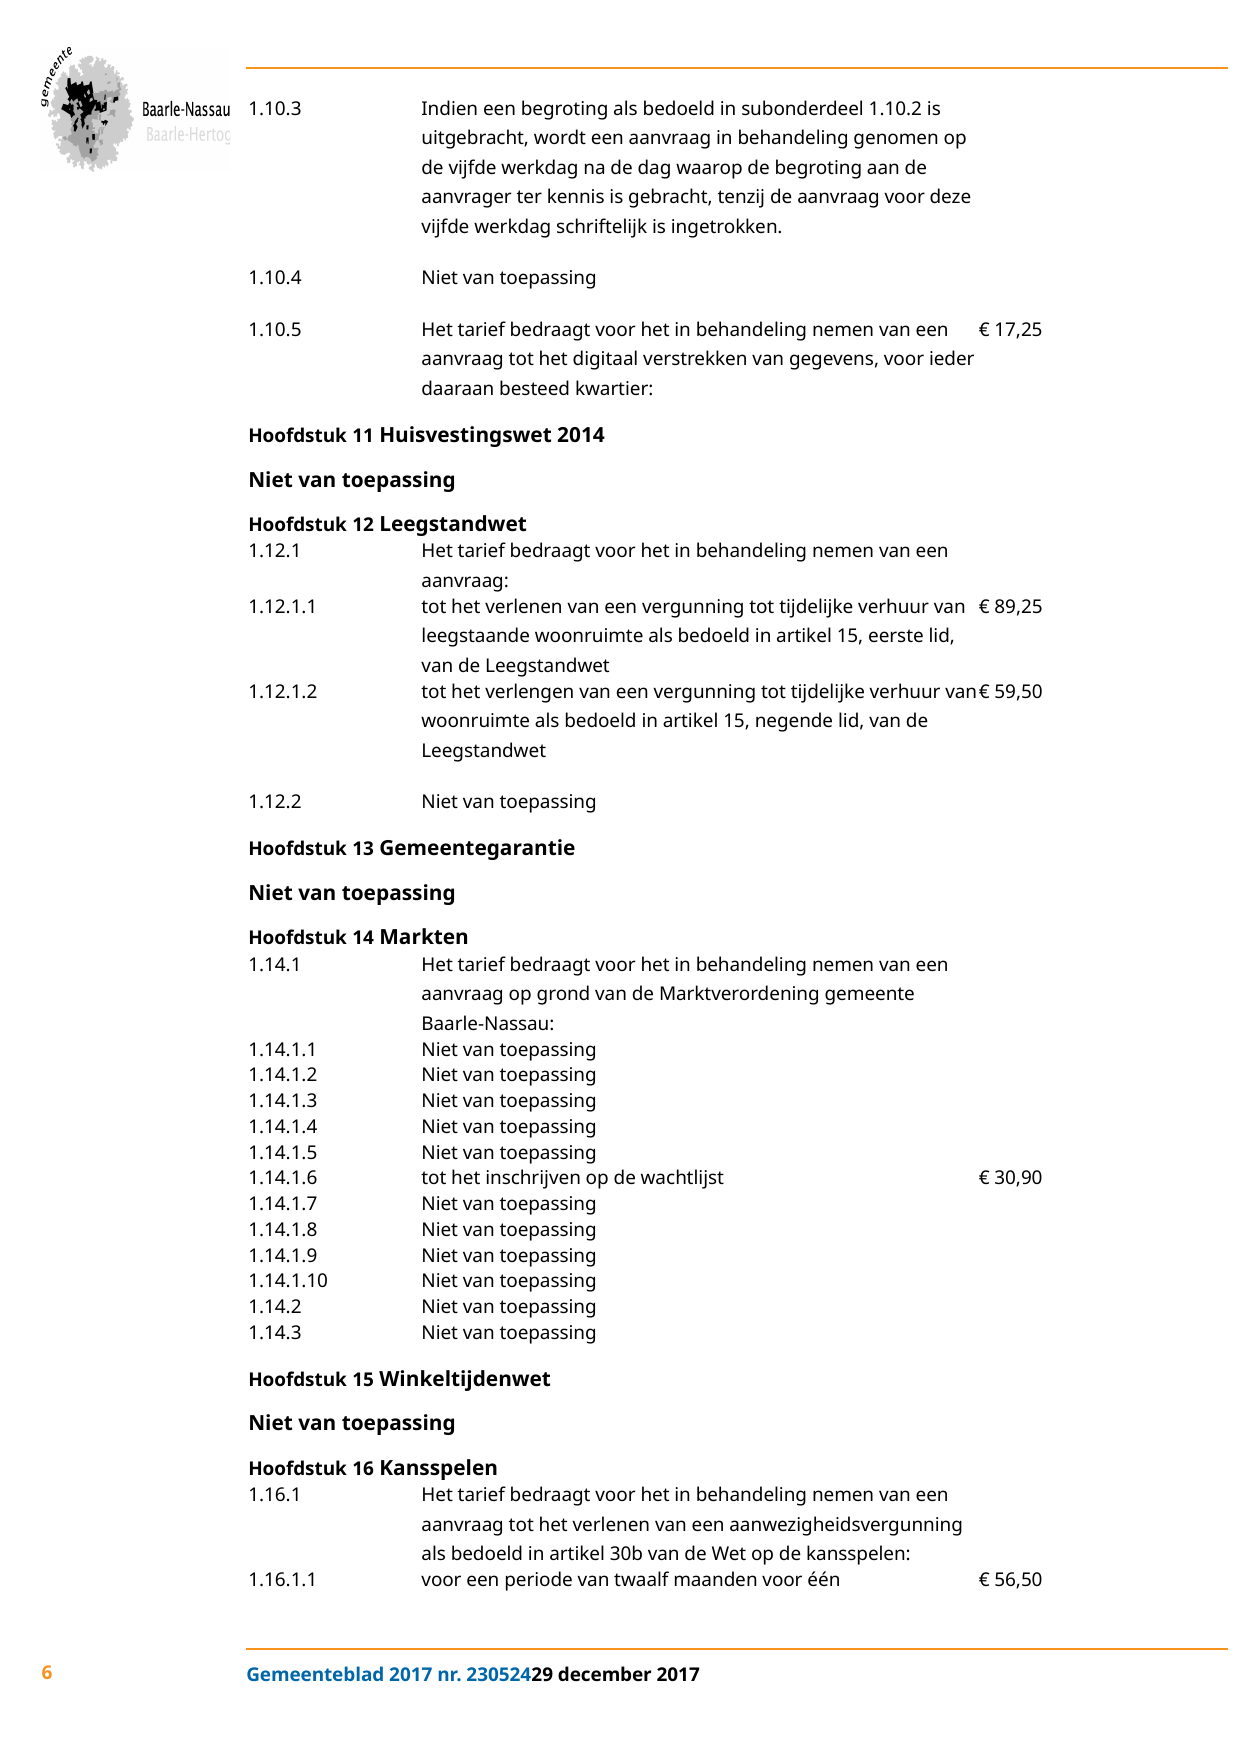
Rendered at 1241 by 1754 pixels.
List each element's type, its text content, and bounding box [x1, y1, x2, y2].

text Hoofdstuk 13 Gemeentegarantie [248, 833, 1152, 862]
table_cell Niet van toepassing [421, 1268, 978, 1293]
table_cell Niet van toepassing [421, 1139, 978, 1164]
table_cell 1.14.1.5 [248, 1139, 421, 1164]
table_cell Het tarief bedraagt voor het in behandeling nemen van een aanvraag tot het digitaal verstrekken van gegevens, voor ieder daaraan besteed kwartier: [421, 316, 978, 401]
table_cell 1.12.1.1 [248, 593, 421, 678]
table_cell [979, 1036, 1152, 1062]
picture [41, 47, 231, 172]
table_header [979, 538, 1152, 593]
table_cell [979, 1139, 1152, 1164]
table_cell € 89,25 [979, 593, 1152, 678]
table_header Het tarief bedraagt voor het in behandeling nemen van een aanvraag op grond van de Marktverordening gemeente Baarle-Nassau: [421, 951, 978, 1036]
table_cell Niet van toepassing [421, 1319, 978, 1345]
table_cell [979, 1190, 1152, 1216]
table_cell 1.10.4 [248, 265, 421, 290]
table_cell 1.16.1.1 [248, 1566, 421, 1592]
text Hoofdstuk 16 Kansspelen [248, 1453, 1152, 1481]
table_header 1.16.1 [248, 1481, 421, 1566]
table_cell 1.14.1.6 [248, 1165, 421, 1190]
table_cell Niet van toepassing [421, 1113, 978, 1139]
table_cell tot het verlenen van een vergunning tot tijdelijke verhuur van leegstaande woonruimte als bedoeld in artikel 15, eerste lid, van de Leegstandwet [421, 593, 978, 678]
table_cell Niet van toepassing [421, 1190, 978, 1216]
table_cell [979, 1216, 1152, 1242]
table_cell Niet van toepassing [421, 1062, 978, 1087]
text Niet van toepassing [248, 878, 1152, 906]
table_cell 1.14.1.1 [248, 1036, 421, 1062]
table_cell Niet van toepassing [421, 1036, 978, 1062]
table_cell 1.14.1.7 [248, 1190, 421, 1216]
table_cell [979, 1319, 1152, 1345]
table_cell [979, 95, 1152, 239]
table_cell [979, 1242, 1152, 1267]
table_cell 1.14.1.8 [248, 1216, 421, 1242]
table_cell [421, 239, 978, 264]
table_cell [248, 763, 421, 788]
table_header [979, 1481, 1152, 1566]
table_header Het tarief bedraagt voor het in behandeling nemen van een aanvraag: [421, 538, 978, 593]
table_cell [979, 239, 1152, 264]
text Hoofdstuk 15 Winkeltijdenwet [248, 1364, 1152, 1392]
table_cell [979, 1088, 1152, 1113]
text Niet van toepassing [248, 465, 1152, 493]
table_cell [979, 265, 1152, 290]
table_cell 1.14.3 [248, 1319, 421, 1345]
table_cell 1.14.1.9 [248, 1242, 421, 1267]
table_cell 1.12.2 [248, 789, 421, 814]
table_cell 1.14.2 [248, 1293, 421, 1319]
table_cell [421, 290, 978, 316]
table_cell Indien een begroting als bedoeld in subonderdeel 1.10.2 is uitgebracht, wordt een aanvraag in behandeling genomen op de vijfde werkdag na de dag waarop de begroting aan de aanvrager ter kennis is gebracht, tenzij de aanvraag voor deze vijfde werkdag schriftelijk is ingetrokken. [421, 95, 978, 239]
table_cell tot het inschrijven op de wachtlijst [421, 1165, 978, 1190]
table_cell Niet van toepassing [421, 1216, 978, 1242]
table_cell [979, 1062, 1152, 1087]
table_cell [248, 239, 421, 264]
table_cell [979, 1113, 1152, 1139]
table_cell € 17,25 [979, 316, 1152, 401]
text Hoofdstuk 12 Leegstandwet [248, 509, 1152, 538]
table_cell € 30,90 [979, 1165, 1152, 1190]
table_cell [979, 1268, 1152, 1293]
table_cell Niet van toepassing [421, 1293, 978, 1319]
text Hoofdstuk 11 Huisvestingswet 2014 [248, 420, 1152, 449]
table_cell [979, 1293, 1152, 1319]
table_cell 1.14.1.3 [248, 1088, 421, 1113]
table_cell 1.14.1.2 [248, 1062, 421, 1087]
table_cell € 59,50 [979, 678, 1152, 763]
table_cell [248, 290, 421, 316]
table_cell Niet van toepassing [421, 265, 978, 290]
table_header Het tarief bedraagt voor het in behandeling nemen van een aanvraag tot het verlenen van een aanwezigheidsvergunning als bedoeld in artikel 30b van de Wet op de kansspelen: [421, 1481, 978, 1566]
table_cell 1.14.1.4 [248, 1113, 421, 1139]
table_cell Niet van toepassing [421, 1088, 978, 1113]
table_cell [979, 763, 1152, 788]
table_cell Niet van toepassing [421, 1242, 978, 1267]
table_cell 1.10.3 [248, 95, 421, 239]
table_cell [979, 290, 1152, 316]
text Niet van toepassing [248, 1408, 1152, 1437]
table_cell 1.10.5 [248, 316, 421, 401]
table_cell € 56,50 [979, 1566, 1152, 1592]
table_header [979, 951, 1152, 1036]
table_cell 1.14.1.10 [248, 1268, 421, 1293]
table_header 1.12.1 [248, 538, 421, 593]
table_cell [979, 789, 1152, 814]
table_header 1.14.1 [248, 951, 421, 1036]
table_cell voor een periode van twaalf maanden voor één [421, 1566, 978, 1592]
table_cell tot het verlengen van een vergunning tot tijdelijke verhuur van woonruimte als bedoeld in artikel 15, negende lid, van de Leegstandwet [421, 678, 978, 763]
table_cell Niet van toepassing [421, 789, 978, 814]
text Hoofdstuk 14 Markten [248, 922, 1152, 951]
table_cell 1.12.1.2 [248, 678, 421, 763]
table_cell [421, 763, 978, 788]
